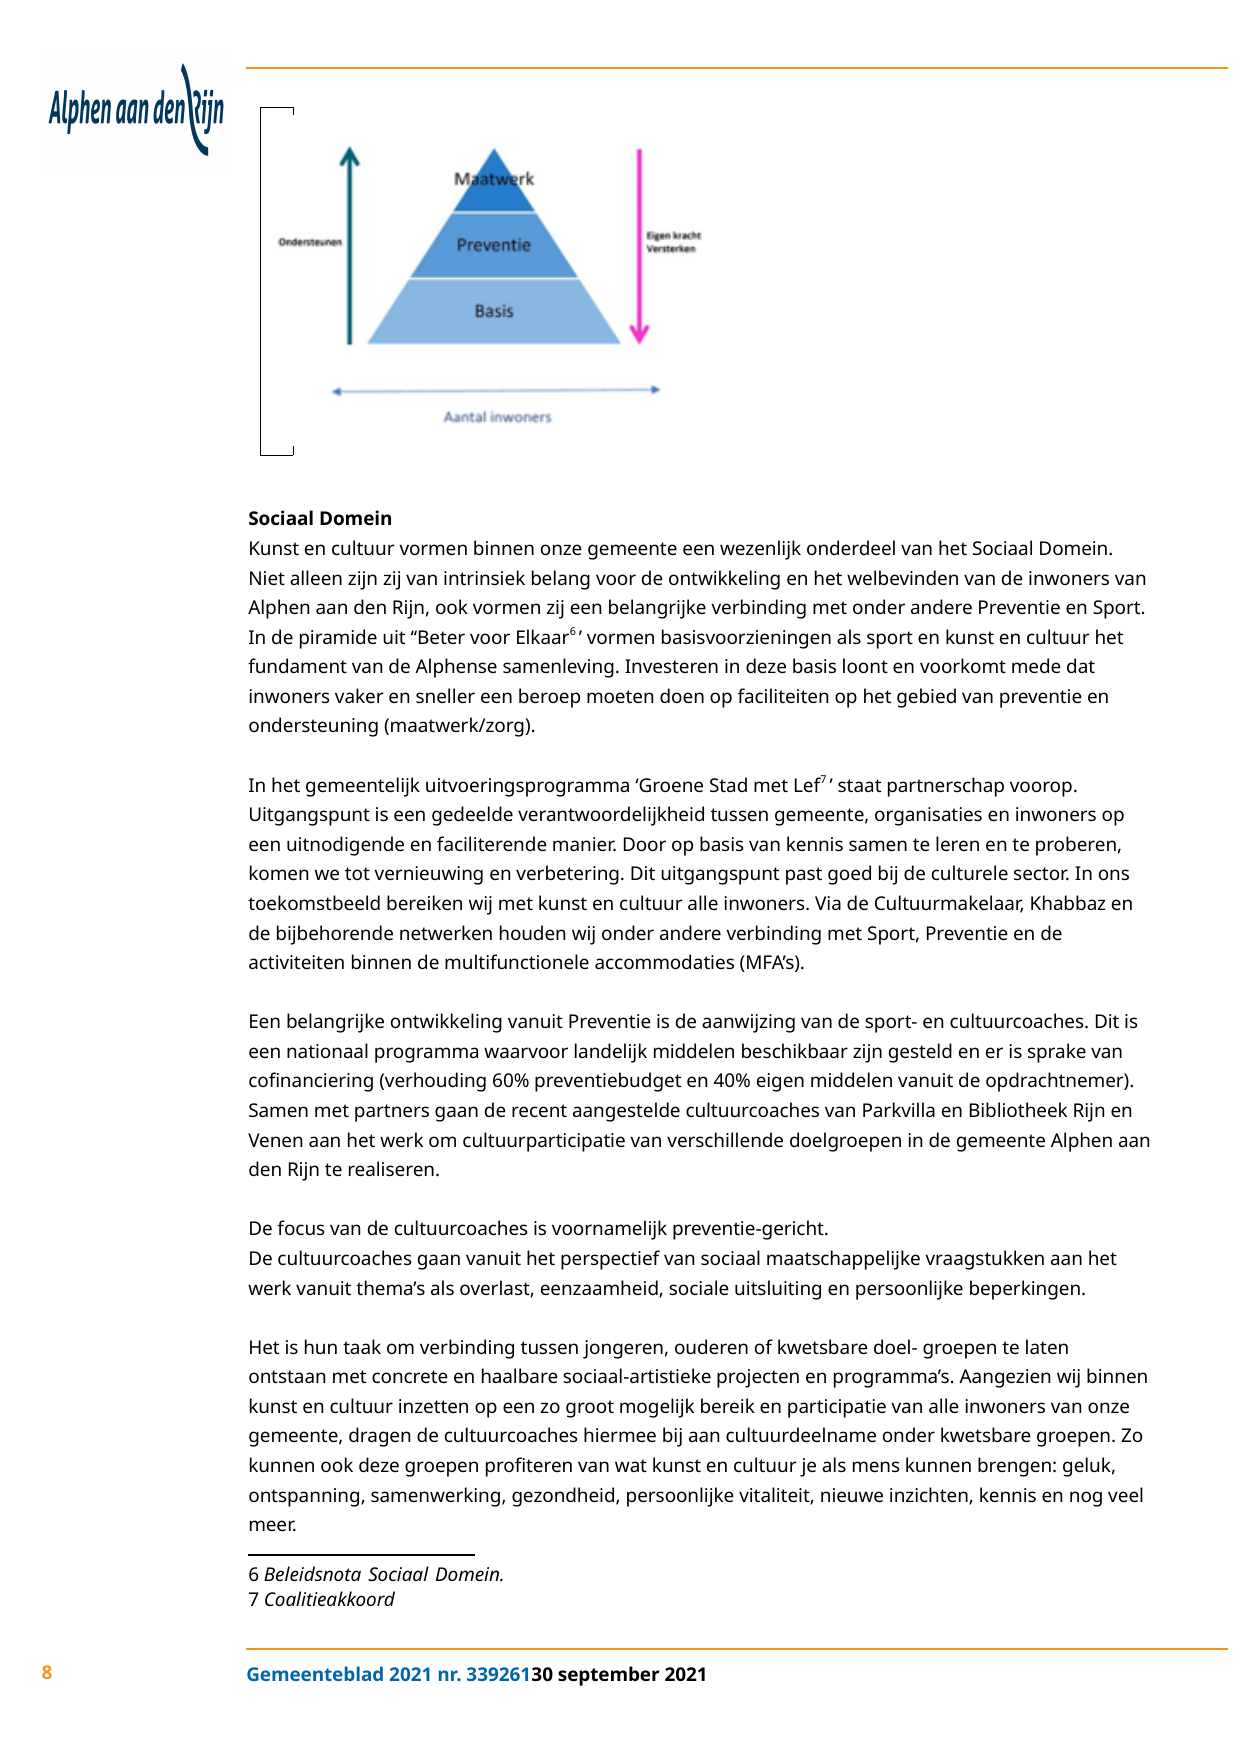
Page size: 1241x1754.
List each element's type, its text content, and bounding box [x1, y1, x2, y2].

text In het gemeentelijk uitvoeringsprogramma ‘Groene Stad met Lef’ staat partnerschap voorop. Uitgangspunt is een gedeelde verantwoordelijkheid tussen gemeente, organisaties en inwoners op een uitnodigende en faciliterende manier. Door op basis van kennis samen te leren en te proberen, komen we tot vernieuwing en verbetering. Dit uitgangspunt past goed bij de culturele sector. In ons toekomstbeeld bereiken wij met kunst en cultuur alle inwoners. Via de Cultuurmakelaar, Khabbaz en de bijbehorende netwerken houden wij onder andere verbinding met Sport, Preventie en de activiteiten binnen de multifunctionele accommodaties (MFA’s). [248, 772, 1152, 975]
picture [268, 115, 712, 446]
text De focus van de cultuurcoaches is voornamelijk preventie-gericht. [248, 1216, 1152, 1241]
text Kunst en cultuur vormen binnen onze gemeente een wezenlijk onderdeel van het Sociaal Domein. Niet alleen zijn zij van intrinsiek belang voor de ontwikkeling en het welbevinden van de inwoners van Alphen aan den Rijn, ook vormen zij een belangrijke verbinding met onder andere Preventie en Sport. In de piramide uit ‘‘Beter voor Elkaar’ vormen basisvoorzieningen als sport en kunst en cultuur het fundament van de Alphense samenleving. Investeren in deze basis loont en voorkomt mede dat inwoners vaker en sneller een beroep moeten doen op faciliteiten op het gebied van preventie en ondersteuning (maatwerk/zorg). [248, 535, 1152, 738]
text Het is hun taak om verbinding tussen jongeren, ouderen of kwetsbare doel- groepen te laten ontstaan met concrete en haalbare sociaal-artistieke projecten en programma’s. Aangezien wij binnen kunst en cultuur inzetten op een zo groot mogelijk bereik en participatie van alle inwoners van onze gemeente, dragen de cultuurcoaches hiermee bij aan cultuurdeelname onder kwetsbare groepen. Zo kunnen ook deze groepen profiteren van wat kunst en cultuur je als mens kunnen brengen: geluk, ontspanning, samenwerking, gezondheid, persoonlijke vitaliteit, nieuwe inzichten, kennis en nog veel meer. [248, 1334, 1152, 1537]
text Sociaal Domein [248, 506, 1152, 531]
text De cultuurcoaches gaan vanuit het perspectief van sociaal maatschappelijke vraagstukken aan het werk vanuit thema’s als overlast, eenzaamheid, sociale uitsluiting en persoonlijke beperkingen. [248, 1245, 1152, 1301]
text Beleidsnota Sociaal Domein. [248, 1561, 1152, 1586]
text Coalitieakkoord [248, 1586, 1152, 1612]
text Een belangrijke ontwikkeling vanuit Preventie is de aanwijzing van de sport- en cultuurcoaches. Dit is een nationaal programma waarvoor landelijk middelen beschikbaar zijn gesteld en er is sprake van cofinanciering (verhouding 60% preventiebudget en 40% eigen middelen vanuit de opdrachtnemer). [248, 1008, 1152, 1093]
text Samen met partners gaan de recent aangestelde cultuurcoaches van Parkvilla en Bibliotheek Rijn en Venen aan het werk om cultuurparticipatie van verschillende doelgroepen in de gemeente Alphen aan den Rijn te realiseren. [248, 1097, 1152, 1182]
picture [41, 47, 231, 172]
